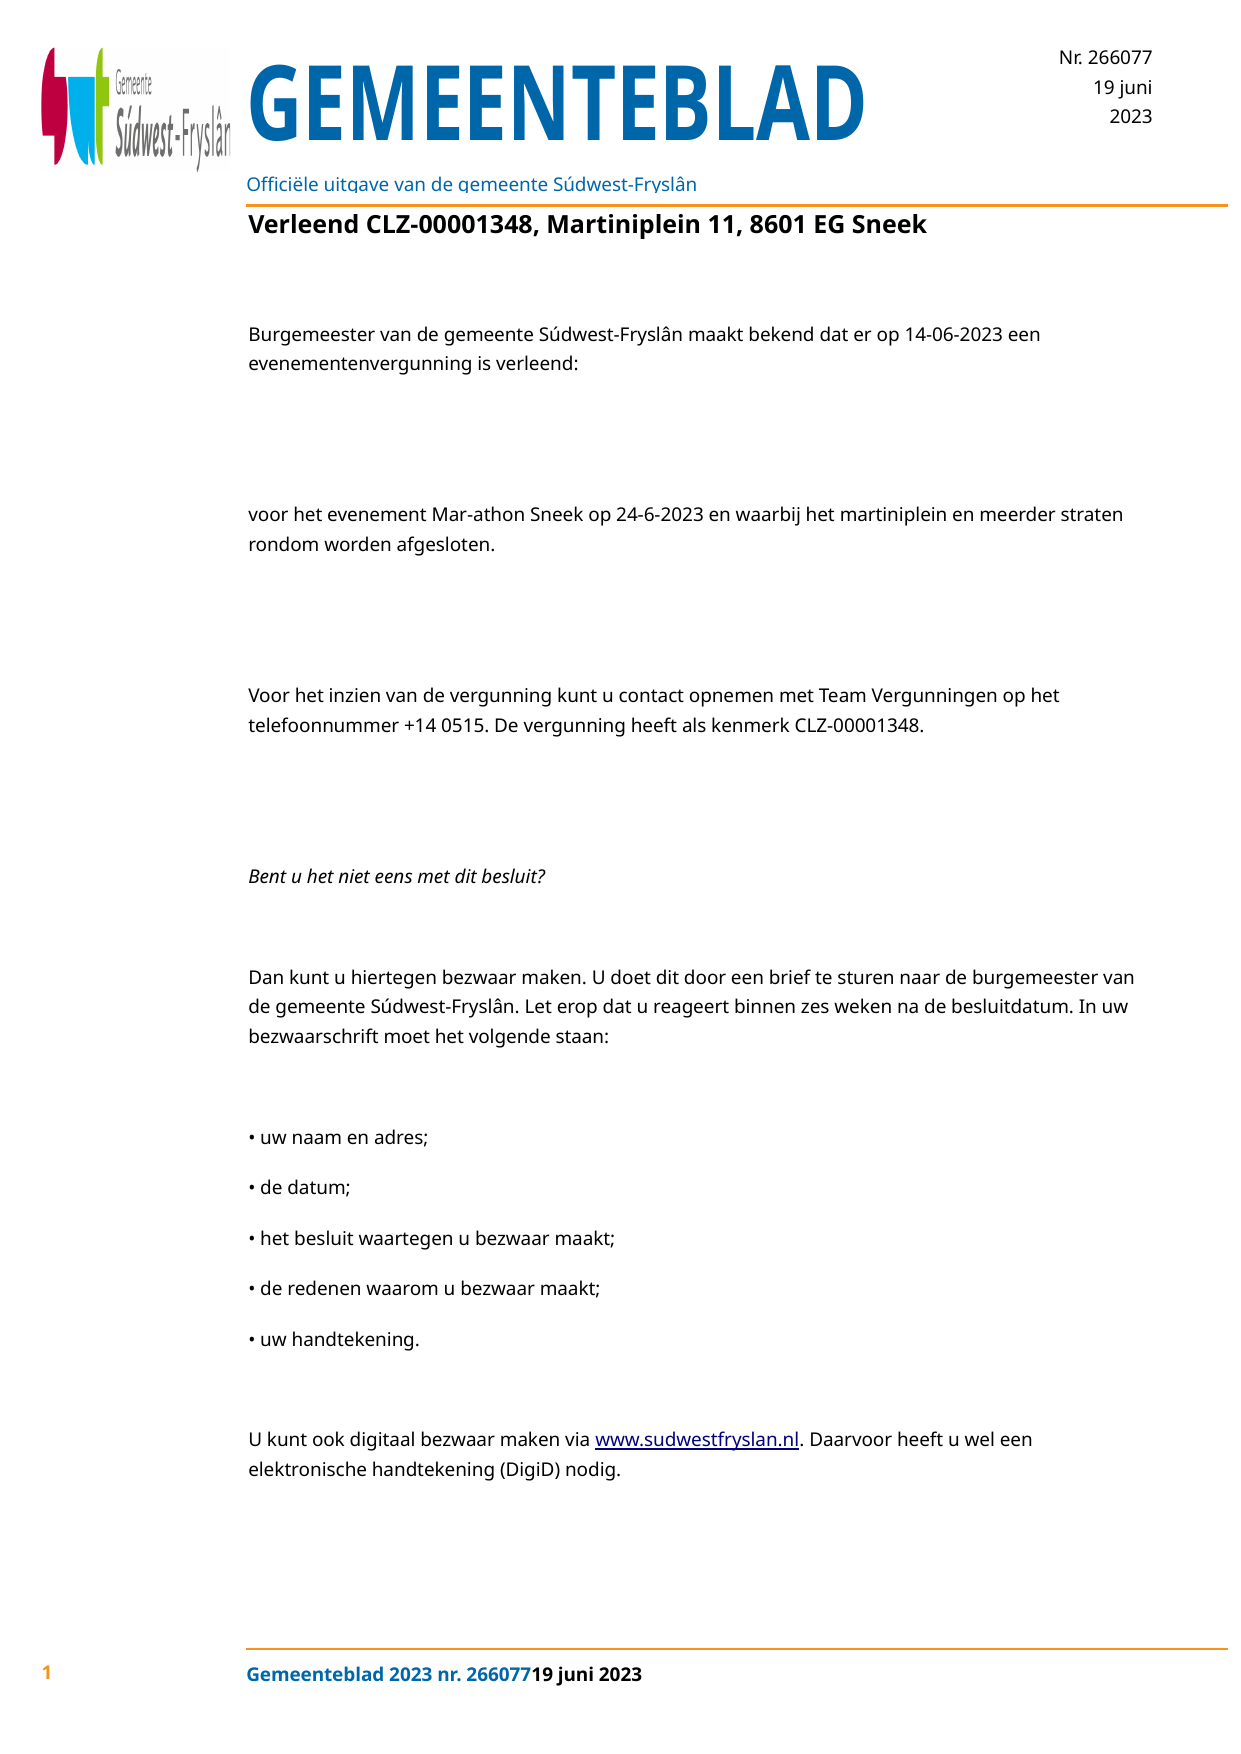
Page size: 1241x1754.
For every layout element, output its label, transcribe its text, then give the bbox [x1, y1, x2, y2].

text • het besluit waartegen u bezwaar maakt; [248, 1225, 1152, 1251]
text Dan kunt u hiertegen bezwaar maken. U doet dit door een brief te sturen naar de burgemeester van de gemeente Súdwest-Fryslân. Let erop dat u reageert binnen zes weken na de besluitdatum. In uw bezwaarschrift moet het volgende staan: [248, 964, 1152, 1049]
text Voor het inzien van de vergunning kunt u contact opnemen met Team Vergunningen op het telefoonnummer +14 0515. De vergunning heeft als kenmerk CLZ-00001348. [248, 682, 1152, 738]
text • de redenen waarom u bezwaar maakt; [248, 1275, 1152, 1301]
text • de datum; [248, 1174, 1152, 1200]
text • uw handtekening. [248, 1326, 1152, 1351]
text Verleend CLZ-00001348, Martiniplein 11, 8601 EG Sneek [248, 207, 1152, 241]
text voor het evenement Mar-athon Sneek op 24-6-2023 en waarbij het martiniplein en meerder straten rondom worden afgesloten. [248, 502, 1152, 557]
text Bent u het niet eens met dit besluit? [248, 863, 1152, 889]
text U kunt ook digitaal bezwaar maken via www.sudwestfryslan.nl. Daarvoor heeft u wel een elektronische handtekening (DigiD) nodig. [248, 1427, 1152, 1482]
picture [41, 47, 231, 172]
text • uw naam en adres; [248, 1124, 1152, 1150]
text Burgemeester van de gemeente Súdwest-Fryslân maakt bekend dat er op 14-06-2023 een evenementenvergunning is verleend: [248, 321, 1152, 376]
